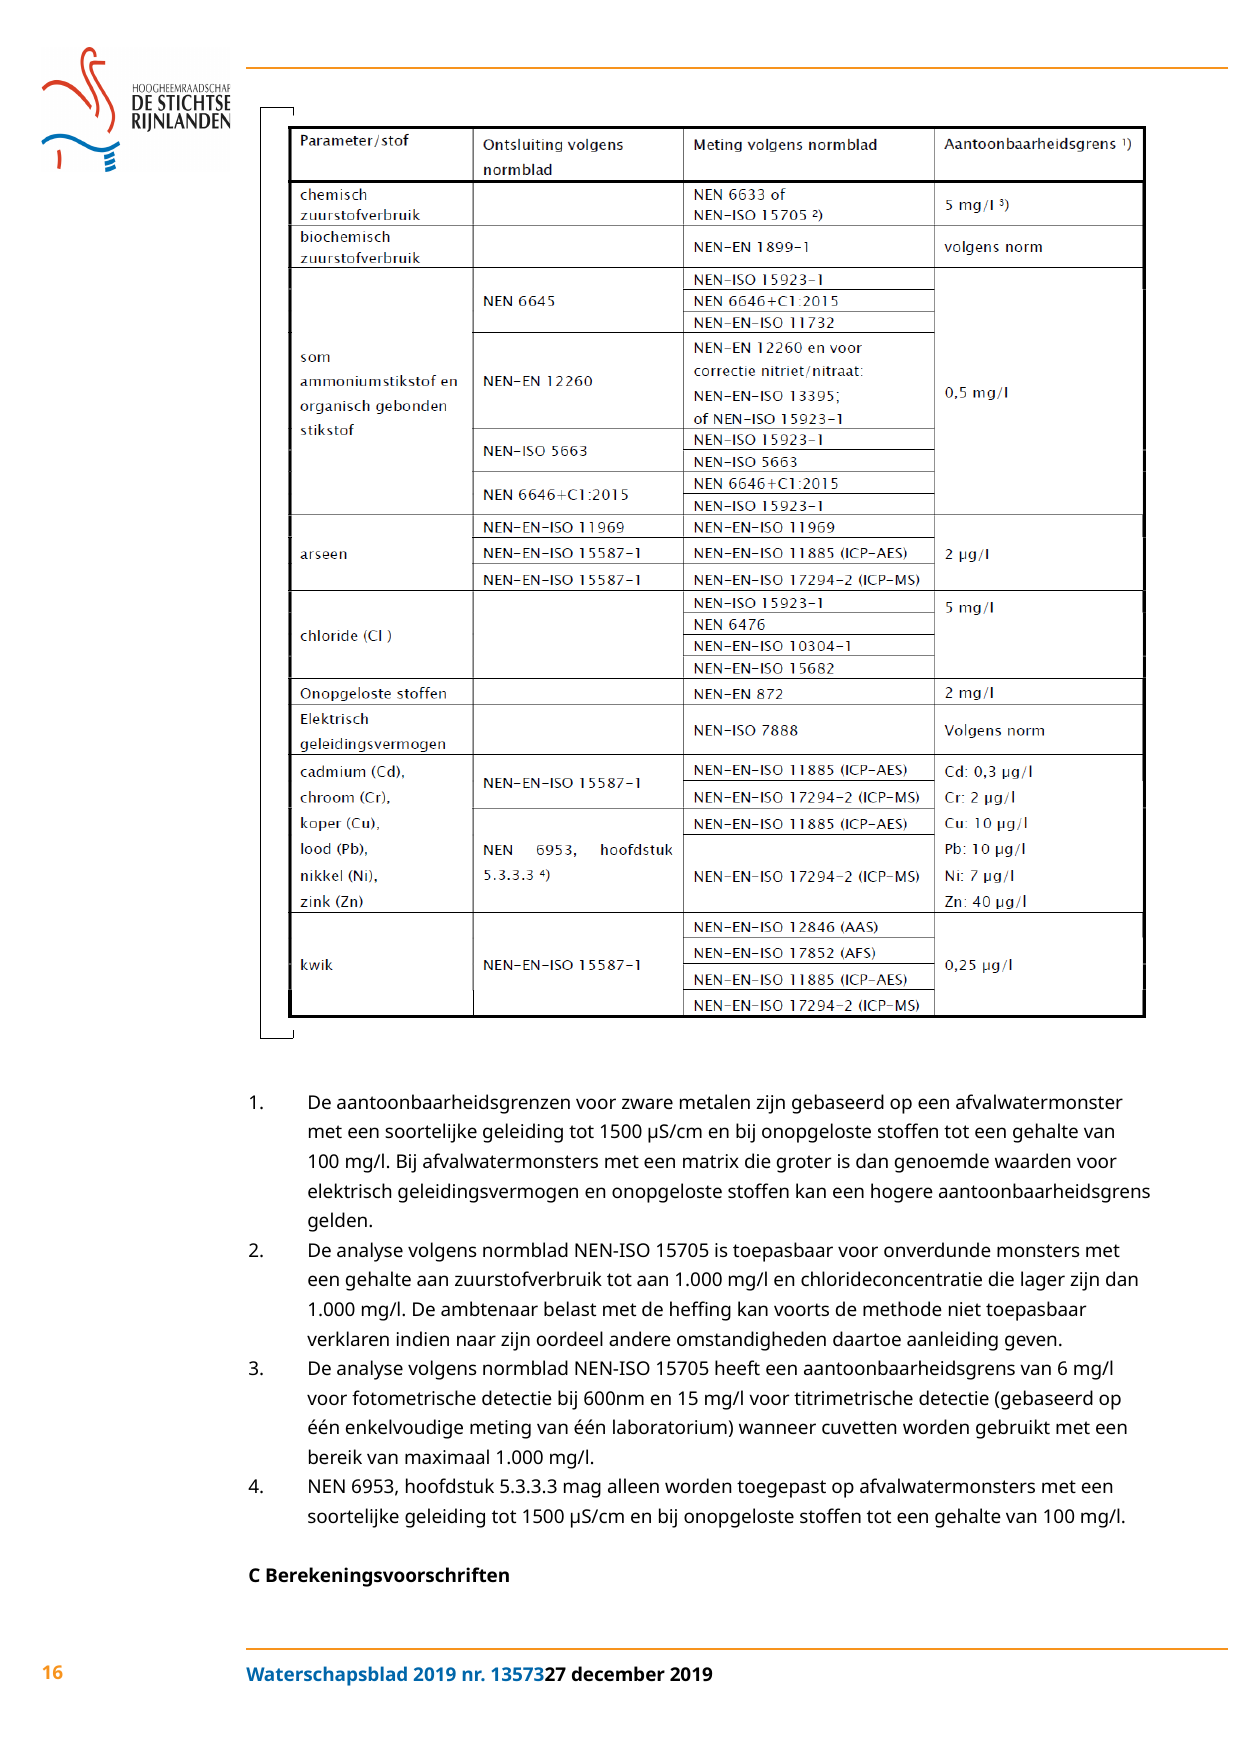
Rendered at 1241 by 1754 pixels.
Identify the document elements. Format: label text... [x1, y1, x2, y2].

picture [268, 115, 1155, 1030]
list De analyse volgens normblad NEN-ISO 15705 heeft een aantoonbaarheidsgrens van 6 mg/l voor fotometrische detectie bij 600nm en 15 mg/l voor titrimetrische detectie (gebaseerd op één enkelvoudige meting van één laboratorium) wanneer cuvetten worden gebruikt met een bereik van maximaal 1.000 mg/l. [248, 1355, 1152, 1470]
list De aantoonbaarheidsgrenzen voor zware metalen zijn gebaseerd op een afvalwatermonster met een soortelijke geleiding tot 1500 μS/cm en bij onopgeloste stoffen tot een gehalte van 100 mg/l. Bij afvalwatermonsters met een matrix die groter is dan genoemde waarden voor elektrisch geleidingsvermogen en onopgeloste stoffen kan een hogere aantoonbaarheidsgrens gelden. [248, 1089, 1152, 1233]
list De analyse volgens normblad NEN-ISO 15705 is toepasbaar voor onverdunde monsters met een gehalte aan zuurstofverbruik tot aan 1.000 mg/l en chlorideconcentratie die lager zijn dan 1.000 mg/l. De ambtenaar belast met de heffing kan voorts de methode niet toepasbaar verklaren indien naar zijn oordeel andere omstandigheden daartoe aanleiding geven. [248, 1237, 1152, 1351]
text C Berekeningsvoorschriften [248, 1562, 1152, 1588]
list NEN 6953, hoofdstuk 5.3.3.3 mag alleen worden toegepast op afvalwatermonsters met een soortelijke geleiding tot 1500 μS/cm en bij onopgeloste stoffen tot een gehalte van 100 mg/l. [248, 1474, 1152, 1529]
picture [41, 47, 231, 172]
